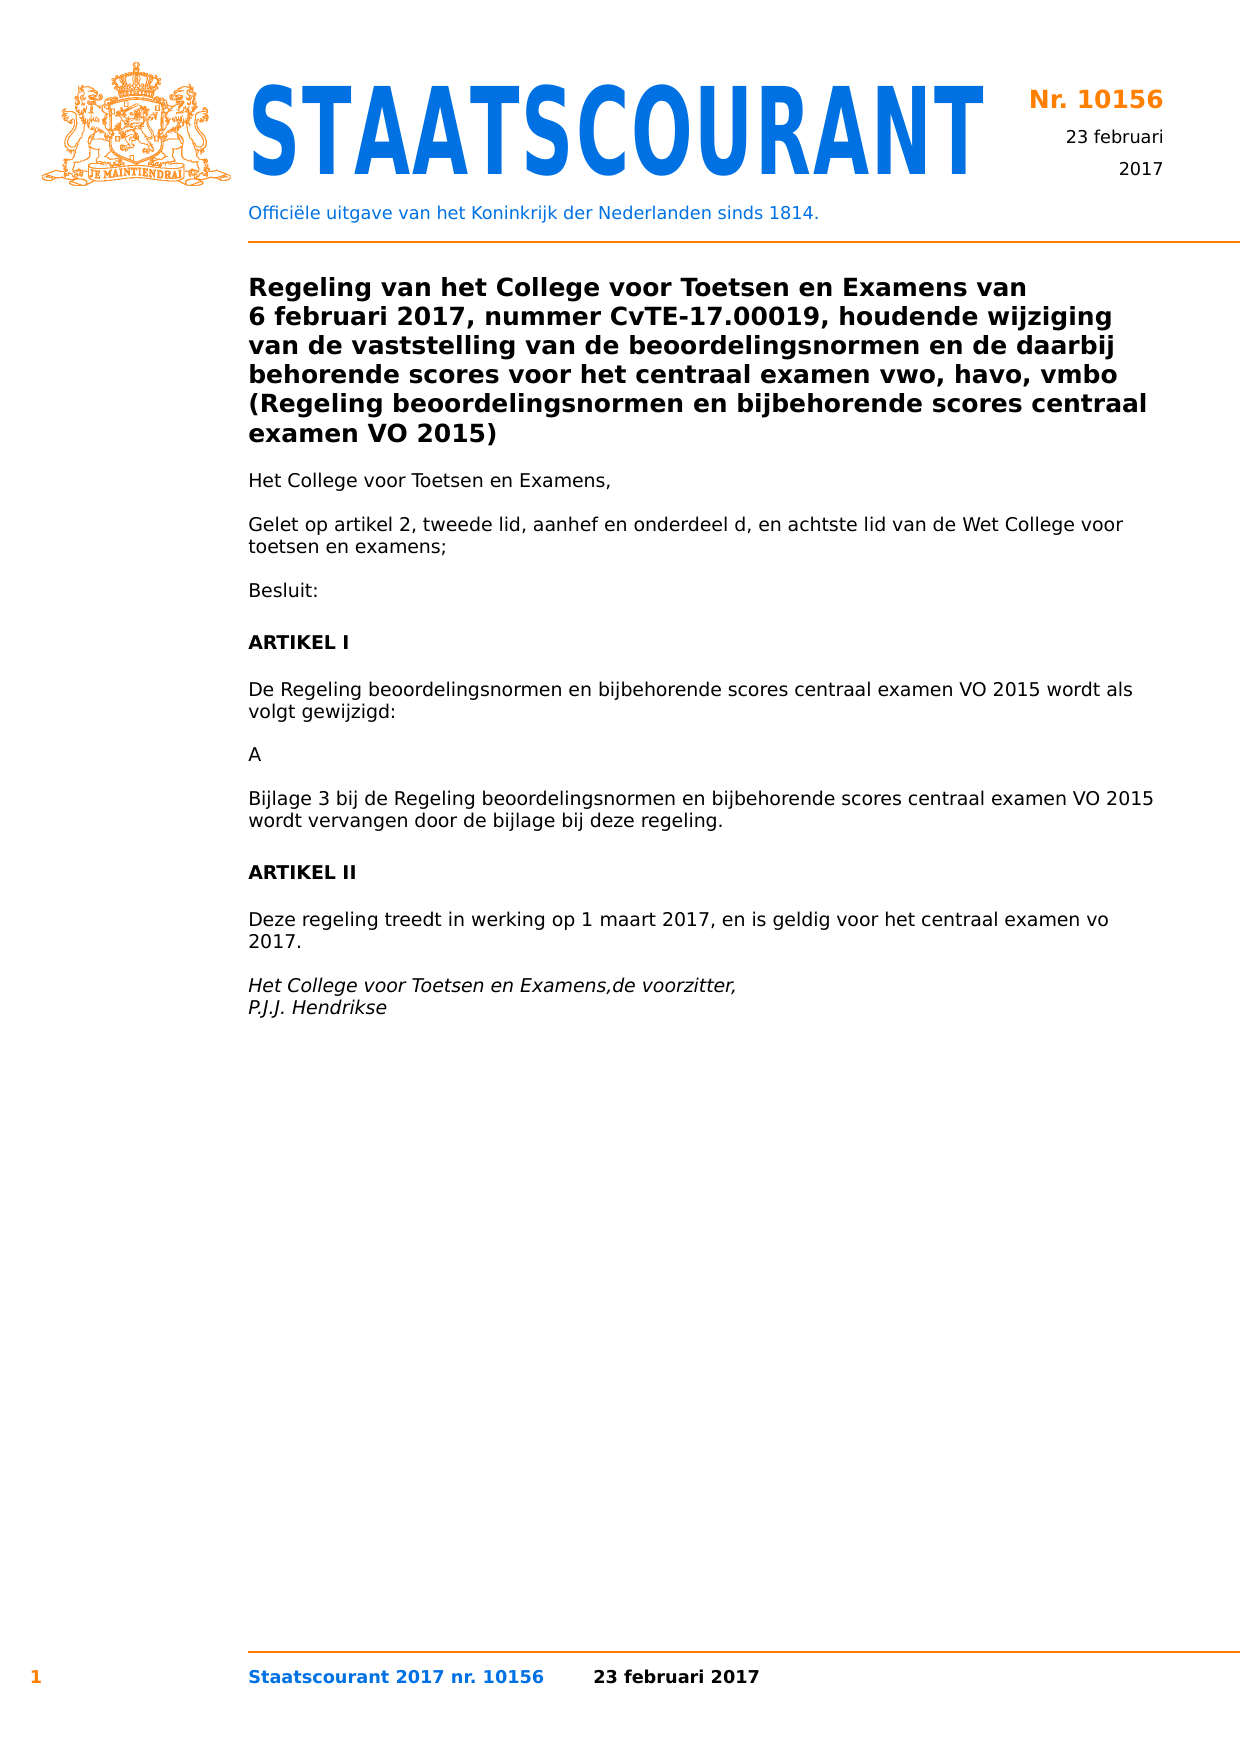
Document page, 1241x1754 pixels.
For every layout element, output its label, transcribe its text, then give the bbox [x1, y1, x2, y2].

subtitle ARTIKEL II [248, 862, 1163, 884]
text Het College voor Toetsen en Examens, [248, 470, 1163, 492]
text De Regeling beoordelingsnormen en bijbehorende scores centraal examen VO 2015 wordt als volgt gewijzigd: [248, 678, 1163, 722]
table_header [25, 62, 248, 241]
subtitle Regeling van het College voor Toetsen en Examens van 6 februari 2017, nummer CvTE-17.00019, houdende wijziging van de vaststelling van de beoordelingsnormen en de daarbij behorende scores voor het centraal examen vwo, havo, vmbo (Regeling beoordelingsnormen en bijbehorende scores centraal examen VO 2015) [248, 273, 1163, 448]
text Deze regeling treedt in werking op 1 maart 2017, en is geldig voor het centraal examen vo 2017. [248, 909, 1163, 953]
text Besluit: [248, 579, 1163, 602]
text A [248, 744, 1163, 766]
table_cell Officiële uitgave van het Koninkrijk der Nederlanden sinds 1814. [248, 203, 1240, 241]
table_header Nr. 10156 [998, 62, 1240, 121]
picture [41, 62, 231, 186]
table_header STAATSCOURANT [248, 62, 998, 203]
text Gelet op artikel 2, tweede lid, aanhef en onderdeel d, en achtste lid van de Wet College voor toetsen en examens; [248, 514, 1163, 558]
subtitle ARTIKEL I [248, 632, 1163, 653]
table_cell 23 februari [998, 121, 1240, 153]
text Bijlage 3 bij de Regeling beoordelingsnormen en bijbehorende scores centraal examen VO 2015 wordt vervangen door de bijlage bij deze regeling. [248, 788, 1163, 832]
text Het College voor Toetsen en Examens,de voorzitter, P.J.J. Hendrikse [248, 975, 1163, 1019]
table_cell 2017 [998, 153, 1240, 203]
